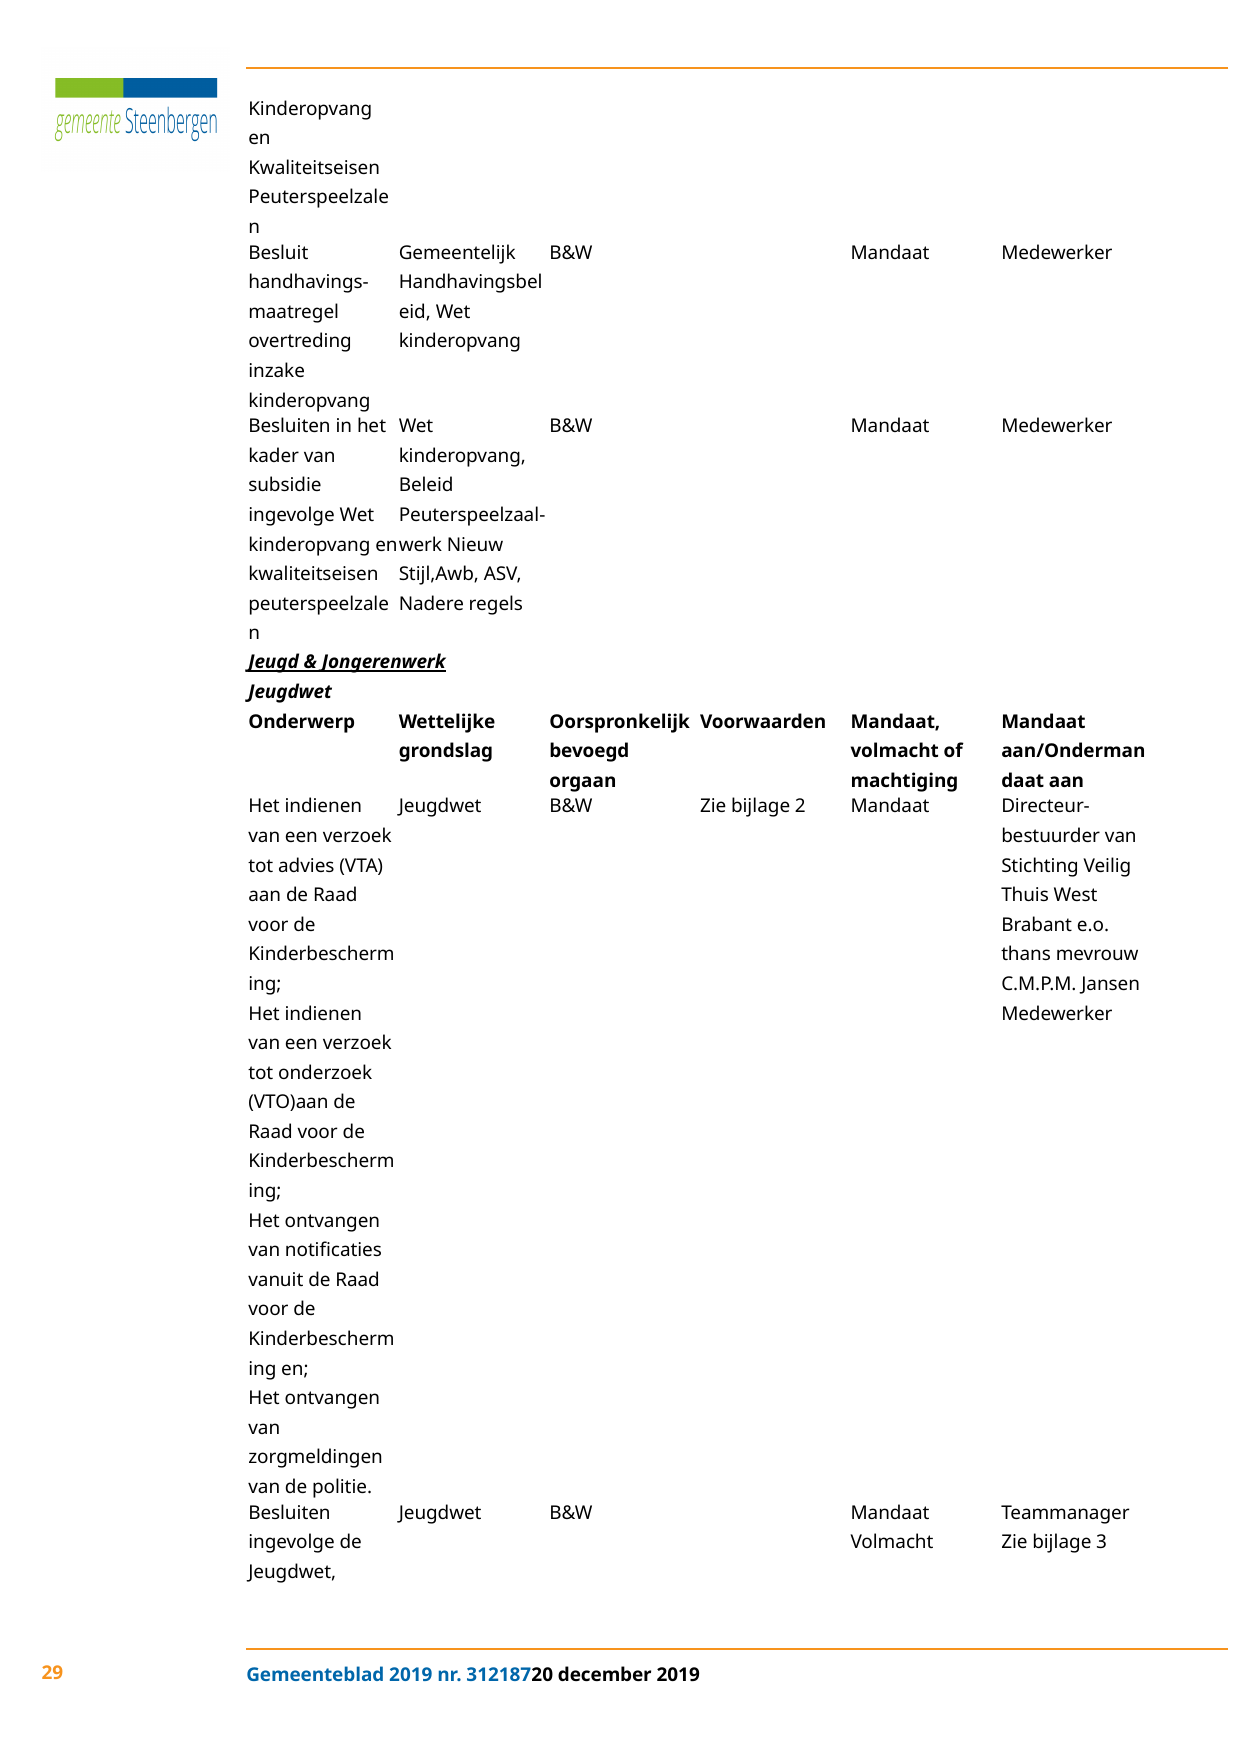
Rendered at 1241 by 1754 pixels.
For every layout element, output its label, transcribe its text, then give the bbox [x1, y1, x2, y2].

table_cell B&W [549, 239, 700, 412]
table_header Mandaat aan/Ondermandaat aan [1001, 708, 1152, 793]
table_cell [549, 95, 700, 239]
table_cell Teammanager Zie bijlage 3 [1001, 1499, 1152, 1584]
table_cell Medewerker [1001, 239, 1152, 412]
table_cell Zie bijlage 2 [700, 793, 850, 1499]
table_cell Mandaat [850, 793, 1001, 1499]
table_cell Gemeentelijk Handhavingsbeleid, Wet kinderopvang [399, 239, 549, 412]
table_header Oorspronkelijk bevoegd orgaan [549, 708, 700, 793]
table_cell Medewerker [1001, 413, 1152, 645]
picture [41, 47, 231, 172]
table_cell [700, 95, 850, 239]
table_header Onderwerp [248, 708, 398, 793]
table_cell [1001, 95, 1152, 239]
table_cell Mandaat [850, 413, 1001, 645]
table_cell [700, 239, 850, 412]
text Jeugd & Jongerenwerk [248, 648, 1152, 674]
table_cell Wet kinderopvang, Beleid Peuterspeelzaal-werk Nieuw Stijl,Awb, ASV, Nadere regels [399, 413, 549, 645]
table_cell [700, 413, 850, 645]
text Jeugdwet [248, 678, 1152, 704]
table_cell Jeugdwet [399, 793, 549, 1499]
table_cell Besluiten in het kader van subsidie ingevolge Wet kinderopvang en kwaliteitseisen peuterspeelzalen [248, 413, 398, 645]
table_cell Besluit handhavings-maatregel overtreding inzake kinderopvang [248, 239, 398, 412]
table_header Voorwaarden [700, 708, 850, 793]
table_cell Besluiten ingevolge de Jeugdwet, [248, 1499, 398, 1584]
table_cell [850, 95, 1001, 239]
table_cell Jeugdwet [399, 1499, 549, 1584]
table_cell [700, 1499, 850, 1584]
table_cell Het indienen van een verzoek tot advies (VTA) aan de Raad voor de Kinderbescherming; Het indienen van een verzoek tot onderzoek (VTO)aan de Raad voor de Kinderbescherming; Het ontvangen van notificaties vanuit de Raad voor de Kinderbescherming en; Het ontvangen van zorgmeldingen van de politie. [248, 793, 398, 1499]
table_header Wettelijke grondslag [399, 708, 549, 793]
table_cell B&W [549, 1499, 700, 1584]
table_cell Mandaat Volmacht [850, 1499, 1001, 1584]
table_header Mandaat, volmacht of machtiging [850, 708, 1001, 793]
table_cell Mandaat [850, 239, 1001, 412]
table_cell Directeur- bestuurder van Stichting Veilig Thuis West Brabant e.o. thans mevrouw C.M.P.M. Jansen Medewerker [1001, 793, 1152, 1499]
table_cell B&W [549, 413, 700, 645]
table_cell Kinderopvang en Kwaliteitseisen Peuterspeelzalen [248, 95, 398, 239]
table_cell [399, 95, 549, 239]
table_cell B&W [549, 793, 700, 1499]
